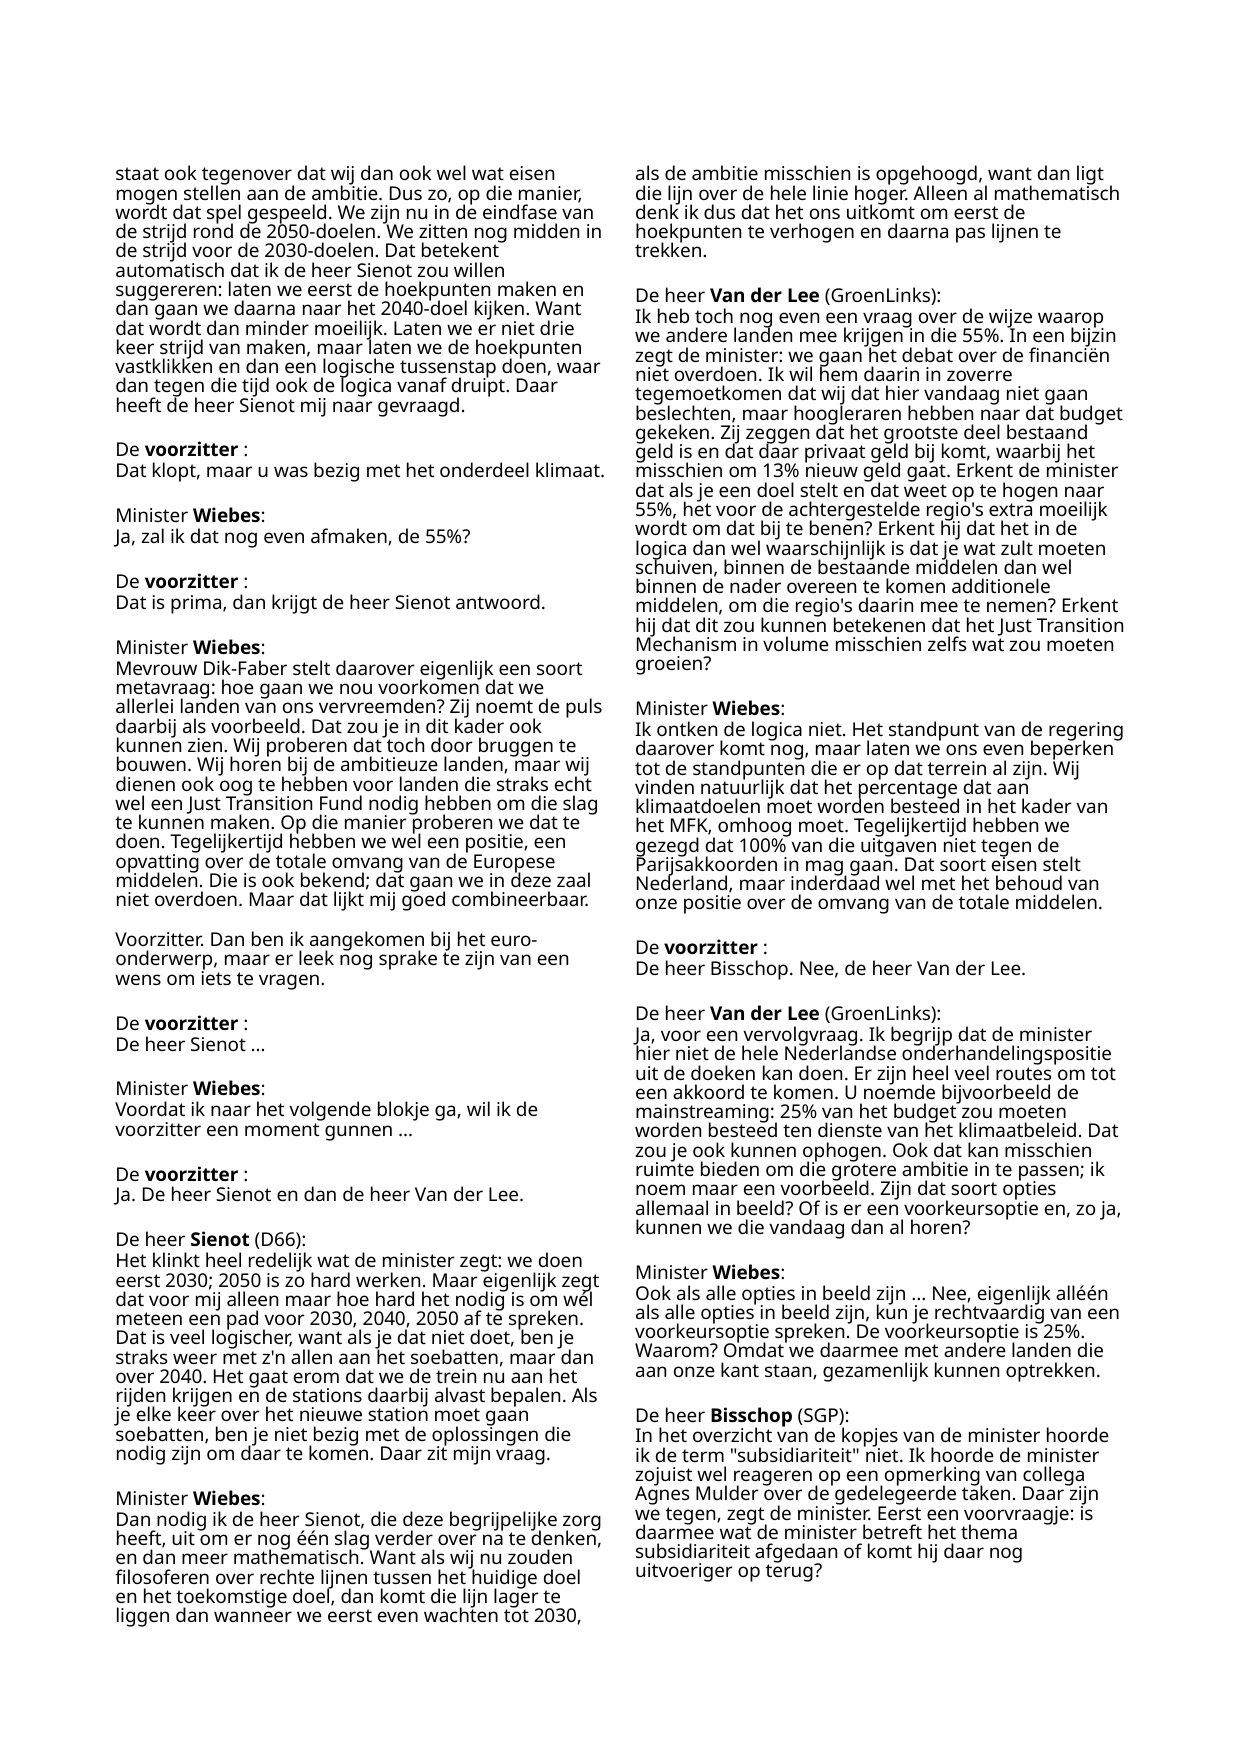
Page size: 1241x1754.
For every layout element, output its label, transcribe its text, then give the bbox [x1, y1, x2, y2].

text De heer Bisschop. Nee, de heer Van der Lee. [635, 960, 1125, 979]
text Ja, voor een vervolgvraag. Ik begrijp dat de minister hier niet de hele Nederlandse onderhandelingspositie uit de doeken kan doen. Er zijn heel veel routes om tot een akkoord te komen. U noemde bijvoorbeeld de mainstreaming: 25% van het budget zou moeten worden besteed ten dienste van het klimaatbeleid. Dat zou je ook kunnen ophogen. Ook dat kan misschien ruimte bieden om die grotere ambitie in te passen; ik noem maar een voorbeeld. Zijn dat soort opties allemaal in beeld? Of is er een voorkeursoptie en, zo ja, kunnen we die vandaag dan al horen? [635, 1026, 1125, 1238]
text De voorzitter : [115, 437, 605, 462]
text als de ambitie misschien is opgehoogd, want dan ligt die lijn over de hele linie hoger. Alleen al mathematisch denk ik dus dat het ons uitkomt om eerst de hoekpunten te verhogen en daarna pas lijnen te trekken. [635, 165, 1125, 262]
text De heer Bisschop (SGP): [635, 1402, 1125, 1427]
text De heer Sienot (D66): [115, 1227, 605, 1252]
text Voordat ik naar het volgende blokje ga, wil ik de voorzitter een moment gunnen … [115, 1101, 605, 1140]
text Ja, zal ik dat nog even afmaken, de 55%? [115, 528, 605, 547]
text Minister Wiebes: [115, 1076, 605, 1101]
text Minister Wiebes: [635, 695, 1125, 721]
text Mevrouw Dik-Faber stelt daarover eigenlijk een soort metavraag: hoe gaan we nou voorkomen dat we allerlei landen van ons vervreemden? Zij noemt de puls daarbij als voorbeeld. Dat zou je in dit kader ook kunnen zien. Wij proberen dat toch door bruggen te bouwen. Wij horen bij de ambitieuze landen, maar wij dienen ook oog te hebben voor landen die straks echt wel een Just Transition Fund nodig hebben om die slag te kunnen maken. Op die manier proberen we dat te doen. Tegelijkertijd hebben we wel een positie, een opvatting over de totale omvang van de Europese middelen. Die is ook bekend; dat gaan we in deze zaal niet overdoen. Maar dat lijkt mij goed combineerbaar. [115, 660, 605, 910]
text Ook als alle opties in beeld zijn ... Nee, eigenlijk alléén als alle opties in beeld zijn, kun je rechtvaardig van een voorkeursoptie spreken. De voorkeursoptie is 25%. Waarom? Omdat we daarmee met andere landen die aan onze kant staan, gezamenlijk kunnen optrekken. [635, 1284, 1125, 1381]
text Minister Wiebes: [115, 502, 605, 528]
text De heer Van der Lee (GroenLinks): [635, 282, 1125, 308]
text Minister Wiebes: [115, 634, 605, 660]
text De heer Sienot … [115, 1036, 605, 1055]
text De voorzitter : [115, 568, 605, 594]
text Minister Wiebes: [115, 1485, 605, 1511]
text Ja. De heer Sienot en dan de heer Van der Lee. [115, 1186, 605, 1206]
text De voorzitter : [115, 1161, 605, 1186]
text De voorzitter : [115, 1010, 605, 1036]
text Voorzitter. Dan ben ik aangekomen bij het euro-onderwerp, maar er leek nog sprake te zijn van een wens om iets te vragen. [115, 931, 605, 989]
text Ik heb toch nog even een vraag over de wijze waarop we andere landen mee krijgen in die 55%. In een bijzin zegt de minister: we gaan het debat over de financiën niet overdoen. Ik wil hem daarin in zoverre tegemoetkomen dat wij dat hier vandaag niet gaan beslechten, maar hoogleraren hebben naar dat budget gekeken. Zij zeggen dat het grootste deel bestaand geld is en dat daar privaat geld bij komt, waarbij het misschien om 13% nieuw geld gaat. Erkent de minister dat als je een doel stelt en dat weet op te hogen naar 55%, het voor de achtergestelde regio's extra moeilijk wordt om dat bij te benen? Erkent hij dat het in de logica dan wel waarschijnlijk is dat je wat zult moeten schuiven, binnen de bestaande middelen dan wel binnen de nader overeen te komen additionele middelen, om die regio's daarin mee te nemen? Erkent hij dat dit zou kunnen betekenen dat het Just Transition Mechanism in volume misschien zelfs wat zou moeten groeien? [635, 308, 1125, 674]
text staat ook tegenover dat wij dan ook wel wat eisen mogen stellen aan de ambitie. Dus zo, op die manier, wordt dat spel gespeeld. We zijn nu in de eindfase van de strijd rond de 2050-doelen. We zitten nog midden in de strijd voor de 2030-doelen. Dat betekent automatisch dat ik de heer Sienot zou willen suggereren: laten we eerst de hoekpunten maken en dan gaan we daarna naar het 2040-doel kijken. Want dat wordt dan minder moeilijk. Laten we er niet drie keer strijd van maken, maar laten we de hoekpunten vastklikken en dan een logische tussenstap doen, waar dan tegen die tijd ook de logica vanaf druipt. Daar heeft de heer Sienot mij naar gevraagd. [115, 165, 605, 416]
text Dan nodig ik de heer Sienot, die deze begrijpelijke zorg heeft, uit om er nog één slag verder over na te denken, en dan meer mathematisch. Want als wij nu zouden filosoferen over rechte lijnen tussen het huidige doel en het toekomstige doel, dan komt die lijn lager te liggen dan wanneer we eerst even wachten tot 2030, [115, 1511, 605, 1626]
text De heer Van der Lee (GroenLinks): [635, 1000, 1125, 1026]
text De voorzitter : [635, 934, 1125, 960]
text Dat is prima, dan krijgt de heer Sienot antwoord. [115, 594, 605, 613]
text Ik ontken de logica niet. Het standpunt van de regering daarover komt nog, maar laten we ons even beperken tot de standpunten die er op dat terrein al zijn. Wij vinden natuurlijk dat het percentage dat aan klimaatdoelen moet worden besteed in het kader van het MFK, omhoog moet. Tegelijkertijd hebben we gezegd dat 100% van die uitgaven niet tegen de Parijsakkoorden in mag gaan. Dat soort eisen stelt Nederland, maar inderdaad wel met het behoud van onze positie over de omvang van de totale middelen. [635, 721, 1125, 914]
text Dat klopt, maar u was bezig met het onderdeel klimaat. [115, 462, 605, 482]
text Minister Wiebes: [635, 1259, 1125, 1284]
text Het klinkt heel redelijk wat de minister zegt: we doen eerst 2030; 2050 is zo hard werken. Maar eigenlijk zegt dat voor mij alleen maar hoe hard het nodig is om wél meteen een pad voor 2030, 2040, 2050 af te spreken. Dat is veel logischer, want als je dat niet doet, ben je straks weer met z'n allen aan het soebatten, maar dan over 2040. Het gaat erom dat we de trein nu aan het rijden krijgen en de stations daarbij alvast bepalen. Als je elke keer over het nieuwe station moet gaan soebatten, ben je niet bezig met de oplossingen die nodig zijn om daar te komen. Daar zit mijn vraag. [115, 1252, 605, 1464]
text In het overzicht van de kopjes van de minister hoorde ik de term "subsidiariteit" niet. Ik hoorde de minister zojuist wel reageren op een opmerking van collega Agnes Mulder over de gedelegeerde taken. Daar zijn we tegen, zegt de minister. Eerst een voorvraagje: is daarmee wat de minister betreft het thema subsidiariteit afgedaan of komt hij daar nog uitvoeriger op terug? [635, 1427, 1125, 1582]
